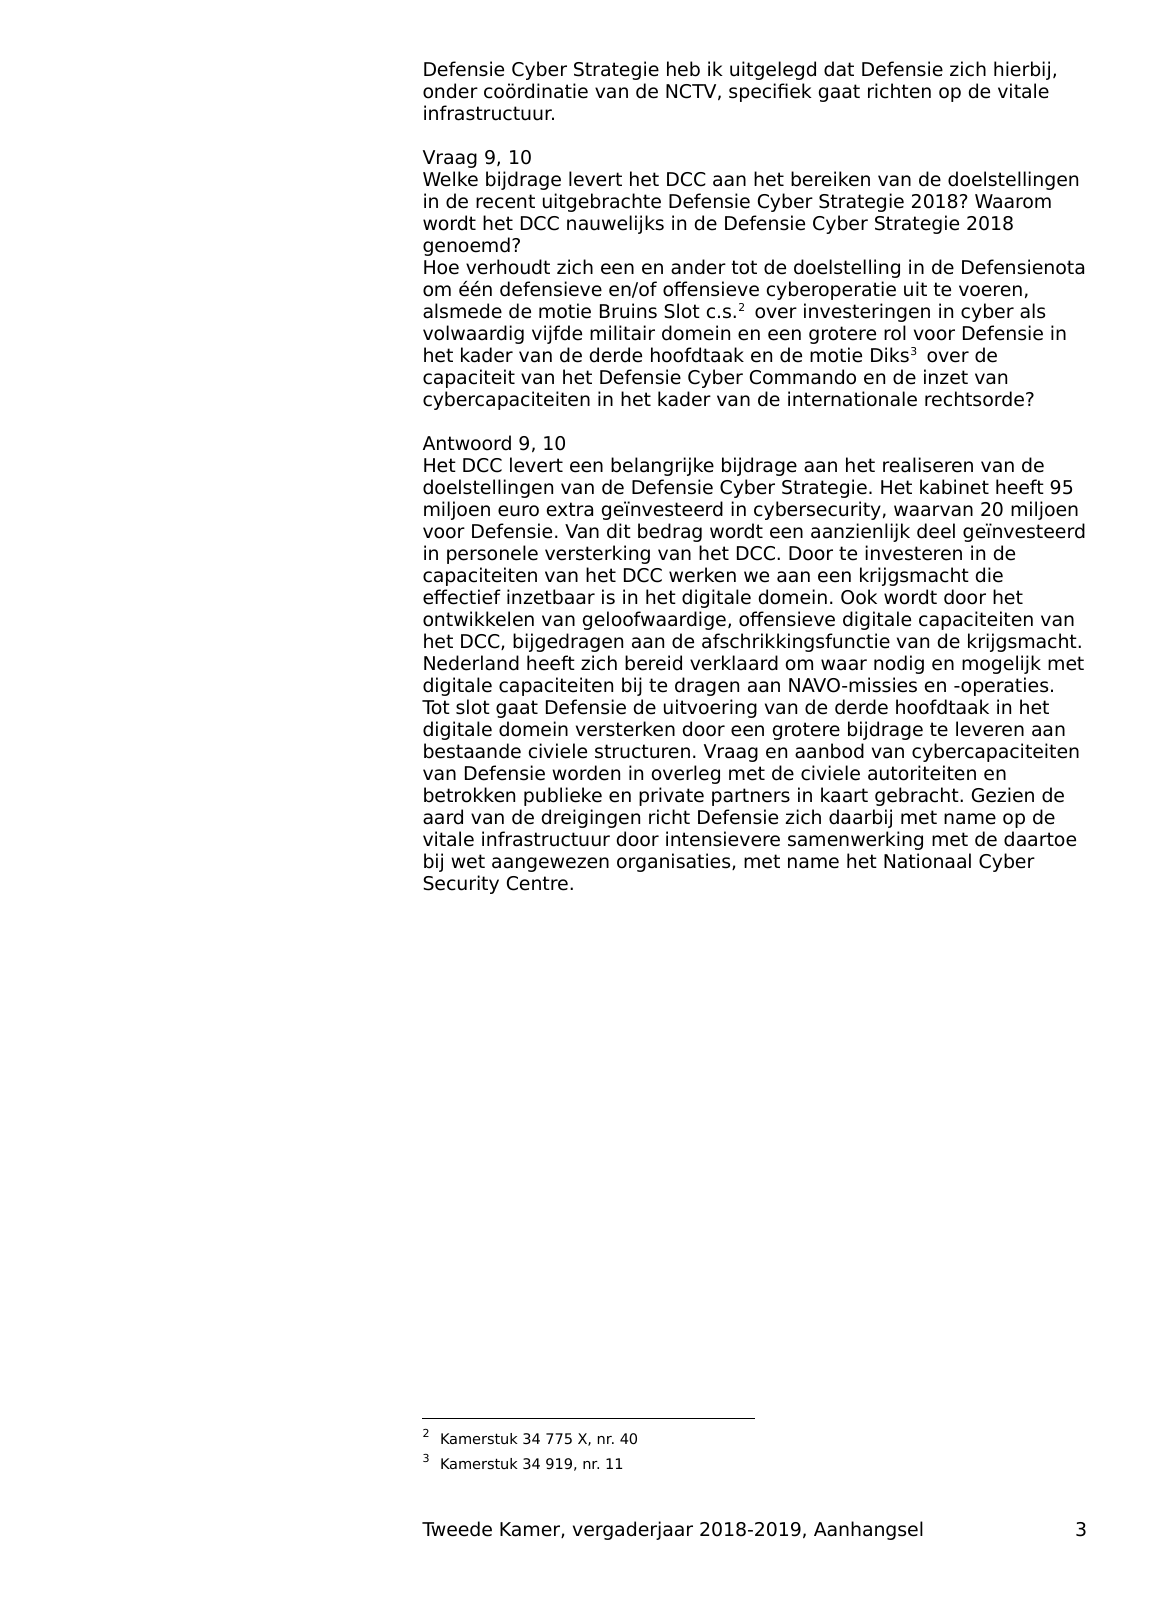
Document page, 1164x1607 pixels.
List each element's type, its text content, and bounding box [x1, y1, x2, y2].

text Vraag 9, 10 [422, 147, 1087, 169]
text Defensie Cyber Strategie heb ik uitgelegd dat Defensie zich hierbij, onder coördinatie van de NCTV, specifiek gaat richten op de vitale infrastructuur. [422, 59, 1087, 125]
text Welke bijdrage levert het DCC aan het bereiken van de doelstellingen in de recent uitgebrachte Defensie Cyber Strategie 2018? Waarom wordt het DCC nauwelijks in de Defensie Cyber Strategie 2018 genoemd? [422, 169, 1087, 257]
text Tot slot gaat Defensie de uitvoering van de derde hoofdtaak in het digitale domein versterken door een grotere bijdrage te leveren aan bestaande civiele structuren. Vraag en aanbod van cybercapaciteiten van Defensie worden in overleg met de civiele autoriteiten en betrokken publieke en private partners in kaart gebracht. Gezien de aard van de dreigingen richt Defensie zich daarbij met name op de vitale infrastructuur door intensievere samenwerking met de daartoe bij wet aangewezen organisaties, met name het Nationaal Cyber Security Centre. [422, 697, 1087, 895]
text Kamerstuk 34 919, nr. 11 [422, 1452, 1087, 1474]
text Hoe verhoudt zich een en ander tot de doelstelling in de Defensienota om één defensieve en/of offensieve cyberoperatie uit te voeren, alsmede de motie Bruins Slot c.s. over investeringen in cyber als volwaardig vijfde militair domein en een grotere rol voor Defensie in het kader van de derde hoofdtaak en de motie Diks over de capaciteit van het Defensie Cyber Commando en de inzet van cybercapaciteiten in het kader van de internationale rechtsorde? [422, 257, 1087, 411]
text Antwoord 9, 10 [422, 433, 1087, 455]
text Kamerstuk 34 775 X, nr. 40 [422, 1427, 1087, 1449]
text Het DCC levert een belangrijke bijdrage aan het realiseren van de doelstellingen van de Defensie Cyber Strategie. Het kabinet heeft 95 miljoen euro extra geïnvesteerd in cybersecurity, waarvan 20 miljoen voor Defensie. Van dit bedrag wordt een aanzienlijk deel geïnvesteerd in personele versterking van het DCC. Door te investeren in de capaciteiten van het DCC werken we aan een krijgsmacht die effectief inzetbaar is in het digitale domein. Ook wordt door het ontwikkelen van geloofwaardige, offensieve digitale capaciteiten van het DCC, bijgedragen aan de afschrikkingsfunctie van de krijgsmacht. Nederland heeft zich bereid verklaard om waar nodig en mogelijk met digitale capaciteiten bij te dragen aan NAVO-missies en -operaties. [422, 455, 1087, 697]
